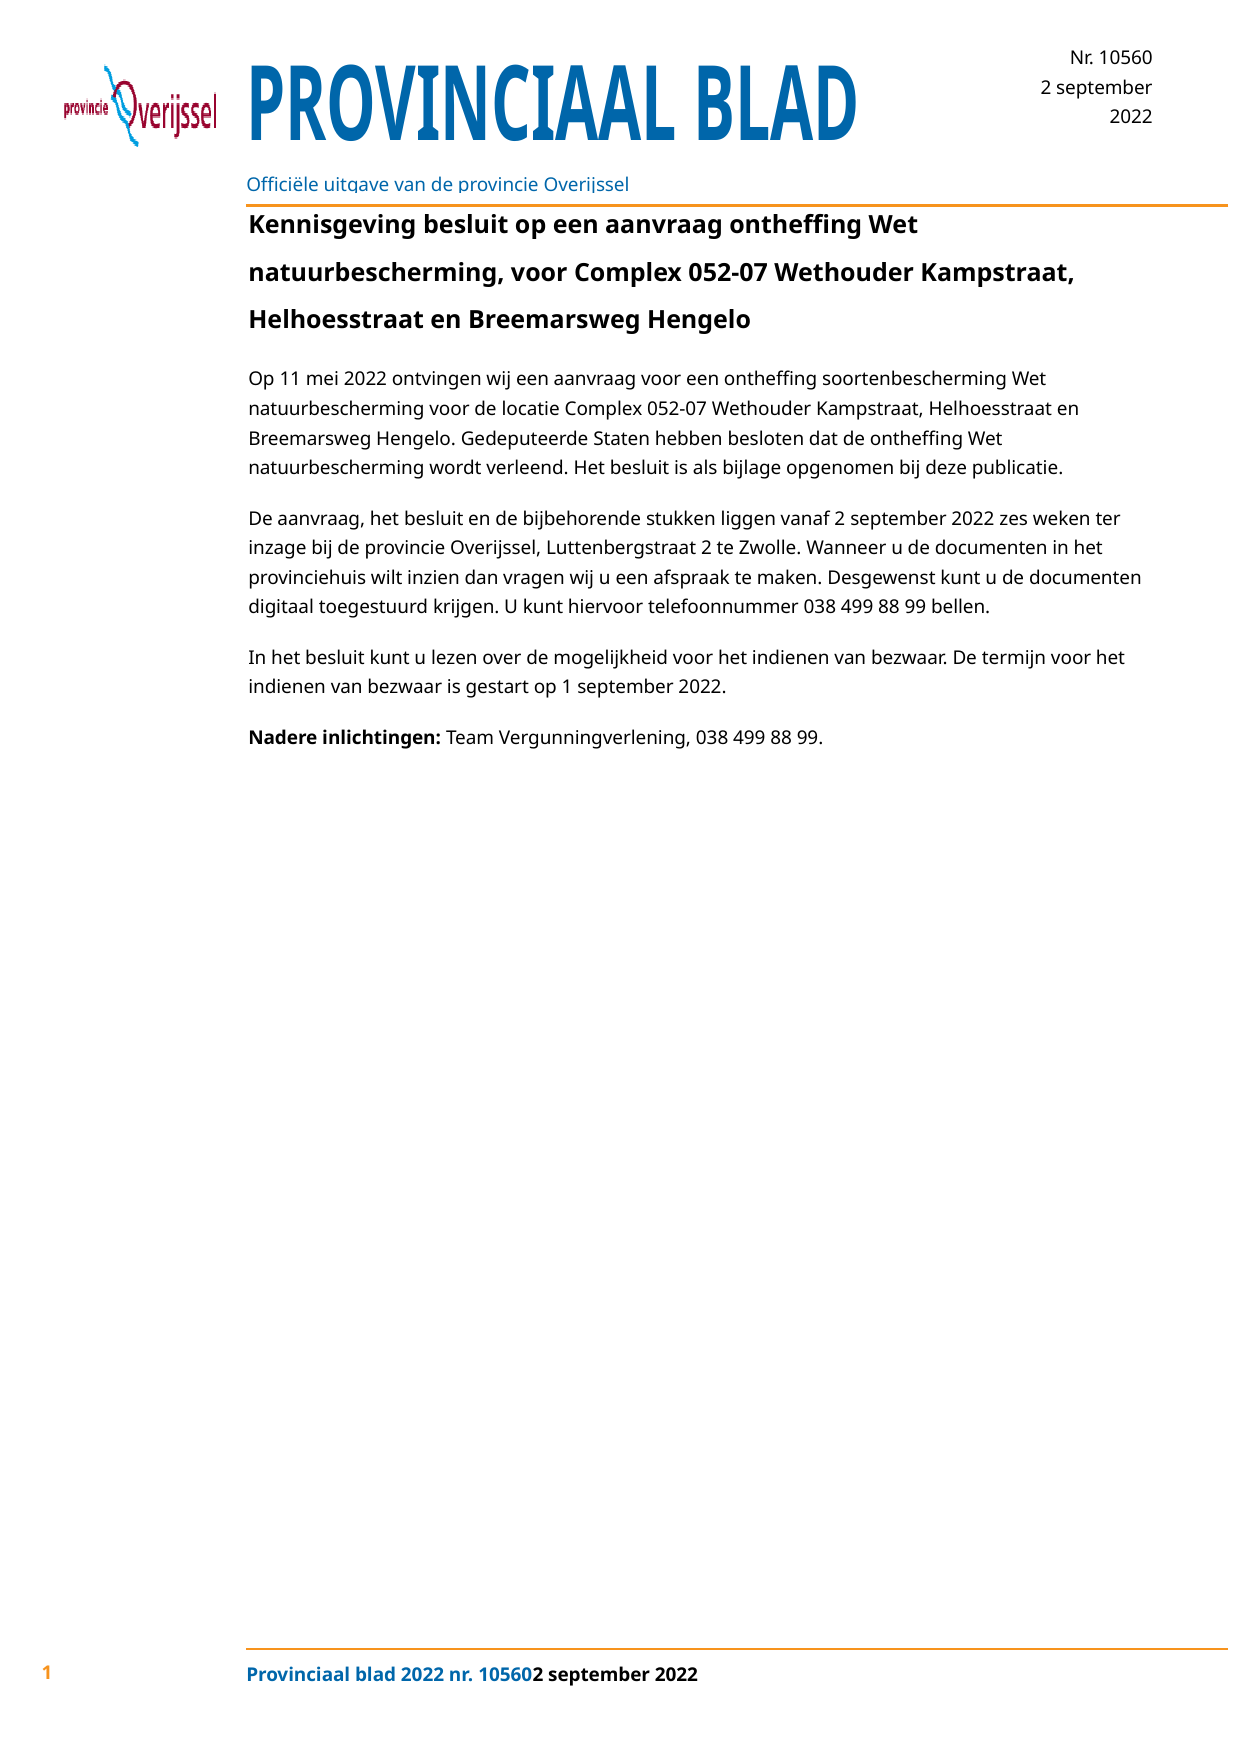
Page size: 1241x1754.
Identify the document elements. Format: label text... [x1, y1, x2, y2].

text Nadere inlichtingen: Team Vergunningverlening, 038 499 88 99. [248, 724, 1152, 749]
text Op 11 mei 2022 ontvingen wij een aanvraag voor een ontheffing soortenbescherming Wet natuurbescherming voor de locatie Complex 052-07 Wethouder Kampstraat, Helhoesstraat en Breemarsweg Hengelo. Gedeputeerde Staten hebben besloten dat de ontheffing Wet natuurbescherming wordt verleend. Het besluit is als bijlage opgenomen bij deze publicatie. [248, 366, 1152, 480]
text Kennisgeving besluit op een aanvraag ontheffing Wet natuurbescherming, voor Complex 052-07 Wethouder Kampstraat, Helhoesstraat en Breemarsweg Hengelo [248, 207, 1152, 336]
text In het besluit kunt u lezen over de mogelijkheid voor het indienen van bezwaar. De termijn voor het indienen van bezwaar is gestart op 1 september 2022. [248, 644, 1152, 699]
picture [41, 47, 231, 172]
text De aanvraag, het besluit en de bijbehorende stukken liggen vanaf 2 september 2022 zes weken ter inzage bij de provincie Overijssel, Luttenbergstraat 2 te Zwolle. Wanneer u de documenten in het provinciehuis wilt inzien dan vragen wij u een afspraak te maken. Desgewenst kunt u de documenten digitaal toegestuurd krijgen. U kunt hiervoor telefoonnummer 038 499 88 99 bellen. [248, 505, 1152, 619]
